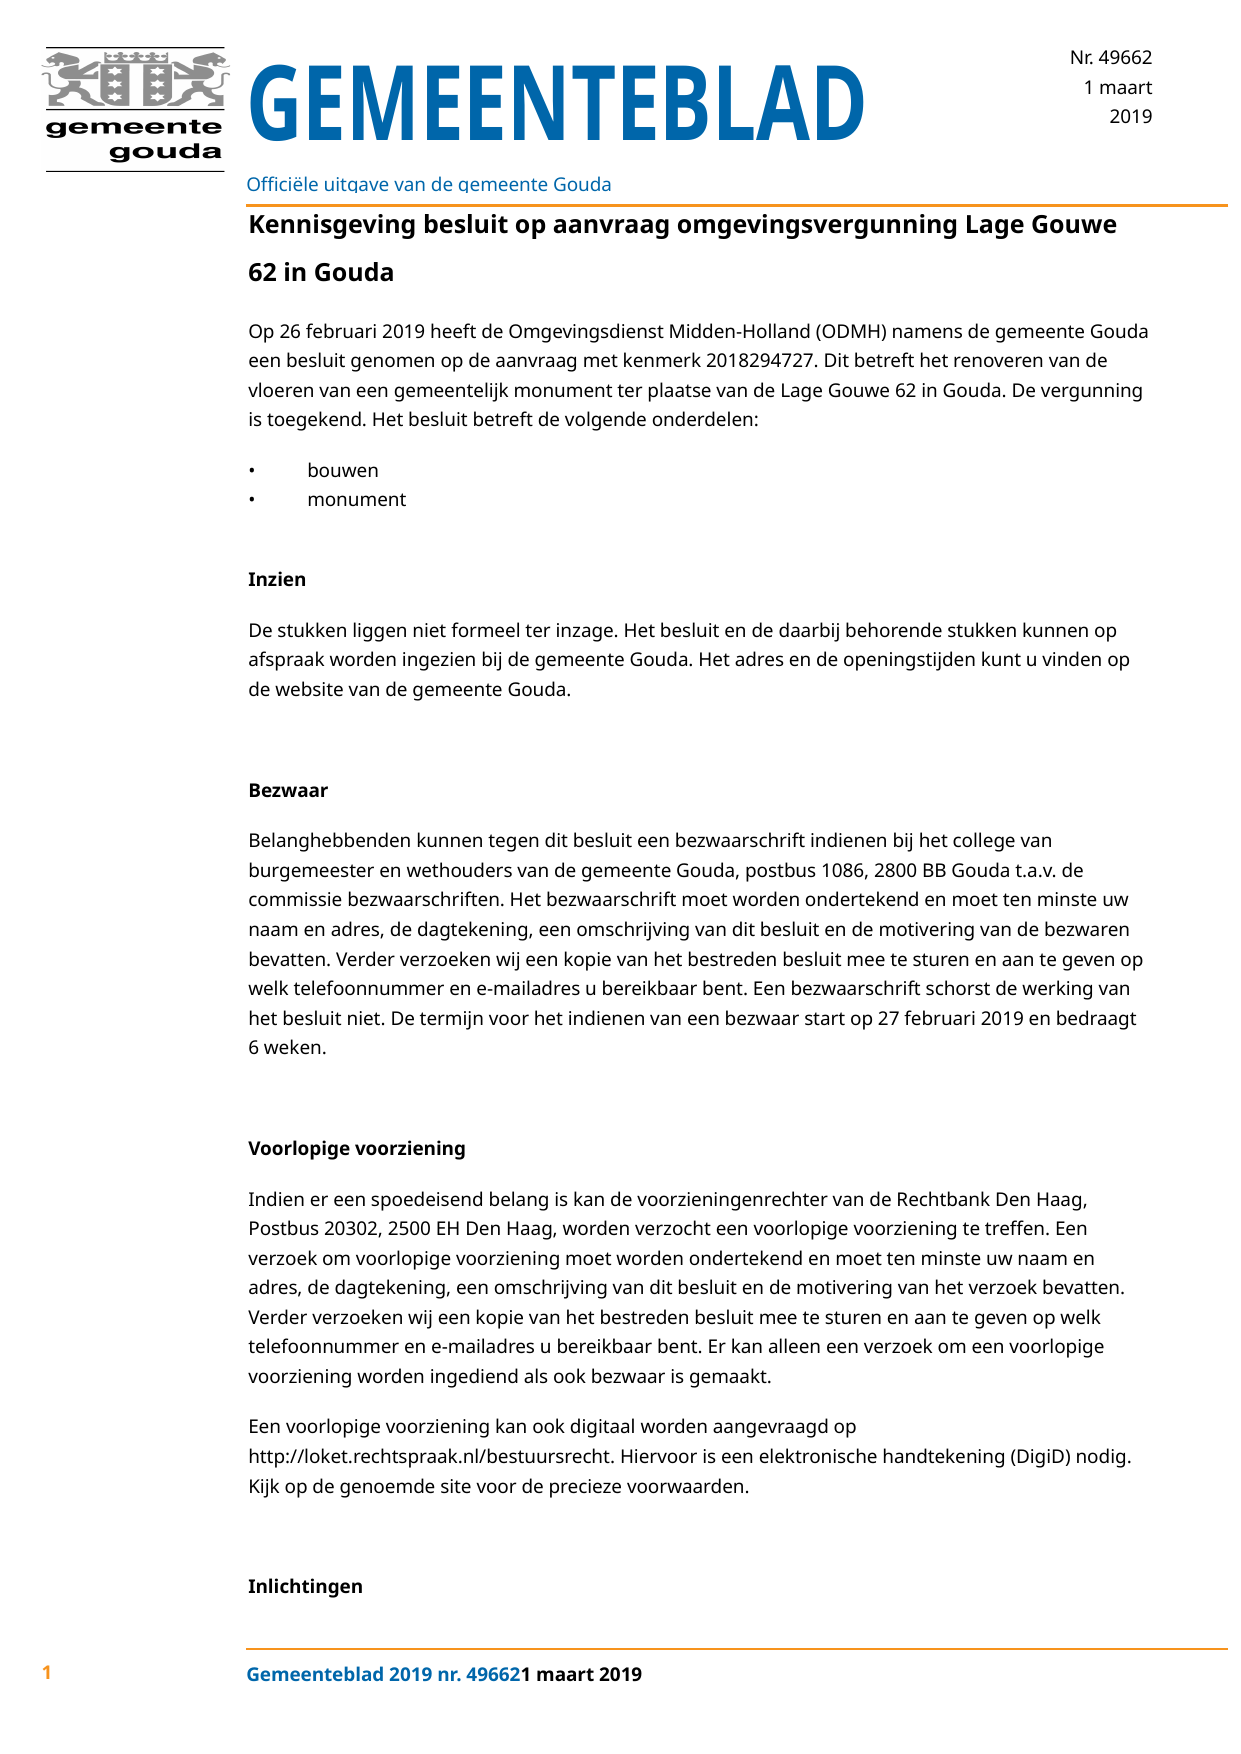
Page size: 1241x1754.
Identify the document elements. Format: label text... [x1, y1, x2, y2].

text Inzien [248, 567, 1152, 592]
text De stukken liggen niet formeel ter inzage. Het besluit en de daarbij behorende stukken kunnen op afspraak worden ingezien bij de gemeente Gouda. Het adres en de openingstijden kunt u vinden op de website van de gemeente Gouda. [248, 617, 1152, 702]
text Indien er een spoedeisend belang is kan de voorzieningenrechter van de Rechtbank Den Haag, Postbus 20302, 2500 EH Den Haag, worden verzocht een voorlopige voorziening te treffen. Een verzoek om voorlopige voorziening moet worden ondertekend en moet ten minste uw naam en adres, de dagtekening, een omschrijving van dit besluit en de motivering van het verzoek bevatten. Verder verzoeken wij een kopie van het bestreden besluit mee te sturen en aan te geven op welk telefoonnummer en e-mailadres u bereikbaar bent. Er kan alleen een verzoek om een voorlopige voorziening worden ingediend als ook bezwaar is gemaakt. [248, 1186, 1152, 1389]
list bouwen [248, 457, 1152, 483]
list monument [248, 487, 1152, 512]
text Voorlopige voorziening [248, 1135, 1152, 1161]
text Inlichtingen [248, 1574, 1152, 1599]
picture [41, 47, 231, 172]
text Belanghebbenden kunnen tegen dit besluit een bezwaarschrift indienen bij het college van burgemeester en wethouders van de gemeente Gouda, postbus 1086, 2800 BB Gouda t.a.v. de commissie bezwaarschriften. Het bezwaarschrift moet worden ondertekend en moet ten minste uw naam en adres, de dagtekening, een omschrijving van dit besluit en de motivering van de bezwaren bevatten. Verder verzoeken wij een kopie van het bestreden besluit mee te sturen en aan te geven op welk telefoonnummer en e-mailadres u bereikbaar bent. Een bezwaarschrift schorst de werking van het besluit niet. De termijn voor het indienen van een bezwaar start op 27 februari 2019 en bedraagt 6 weken. [248, 827, 1152, 1060]
text Kennisgeving besluit op aanvraag omgevingsvergunning Lage Gouwe 62 in Gouda [248, 207, 1152, 288]
text Bezwaar [248, 777, 1152, 803]
text Op 26 februari 2019 heeft de Omgevingsdienst Midden-Holland (ODMH) namens de gemeente Gouda een besluit genomen op de aanvraag met kenmerk 2018294727. Dit betreft het renoveren van de vloeren van een gemeentelijk monument ter plaatse van de Lage Gouwe 62 in Gouda. De vergunning is toegekend. Het besluit betreft de volgende onderdelen: [248, 318, 1152, 432]
text Een voorlopige voorziening kan ook digitaal worden aangevraagd op http://loket.rechtspraak.nl/bestuursrecht. Hiervoor is een elektronische handtekening (DigiD) nodig. Kijk op de genoemde site voor de precieze voorwaarden. [248, 1414, 1152, 1499]
